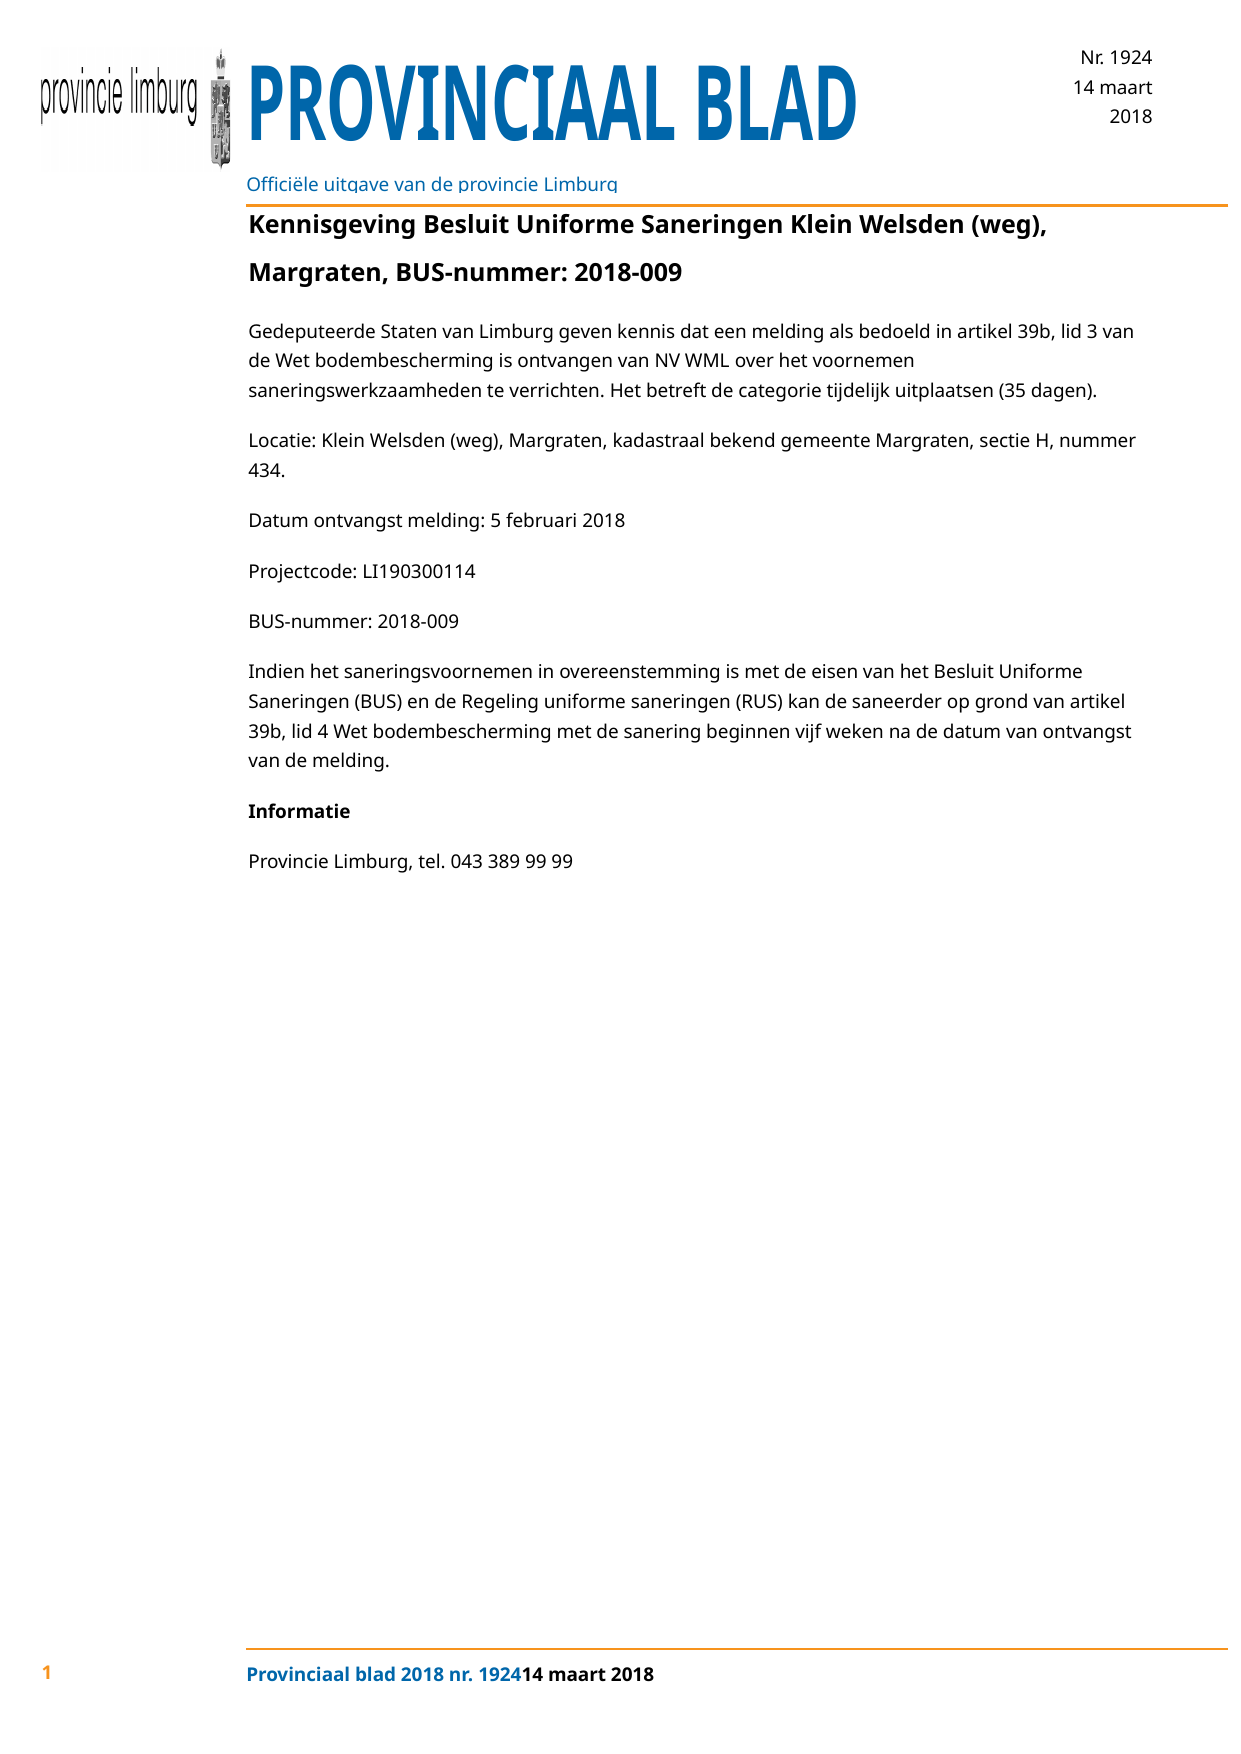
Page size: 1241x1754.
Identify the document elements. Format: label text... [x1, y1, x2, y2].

text Indien het saneringsvoornemen in overeenstemming is met de eisen van het Besluit Uniforme Saneringen (BUS) en de Regeling uniforme saneringen (RUS) kan de saneerder op grond van artikel 39b, lid 4 Wet bodembescherming met de sanering beginnen vijf weken na de datum van ontvangst van de melding. [248, 659, 1152, 773]
text Gedeputeerde Staten van Limburg geven kennis dat een melding als bedoeld in artikel 39b, lid 3 van de Wet bodembescherming is ontvangen van NV WML over het voornemen saneringswerkzaamheden te verrichten. Het betreft de categorie tijdelijk uitplaatsen (35 dagen). [248, 318, 1152, 403]
text Kennisgeving Besluit Uniforme Saneringen Klein Welsden (weg), Margraten, BUS-nummer: 2018-009 [248, 207, 1152, 288]
picture [41, 47, 231, 172]
text Datum ontvangst melding: 5 februari 2018 [248, 507, 1152, 533]
text BUS-nummer: 2018-009 [248, 608, 1152, 634]
text Locatie: Klein Welsden (weg), Margraten, kadastraal bekend gemeente Margraten, sectie H, nummer 434. [248, 427, 1152, 483]
text Projectcode: LI190300114 [248, 558, 1152, 584]
text Informatie [248, 798, 1152, 824]
text Provincie Limburg, tel. 043 389 99 99 [248, 848, 1152, 874]
